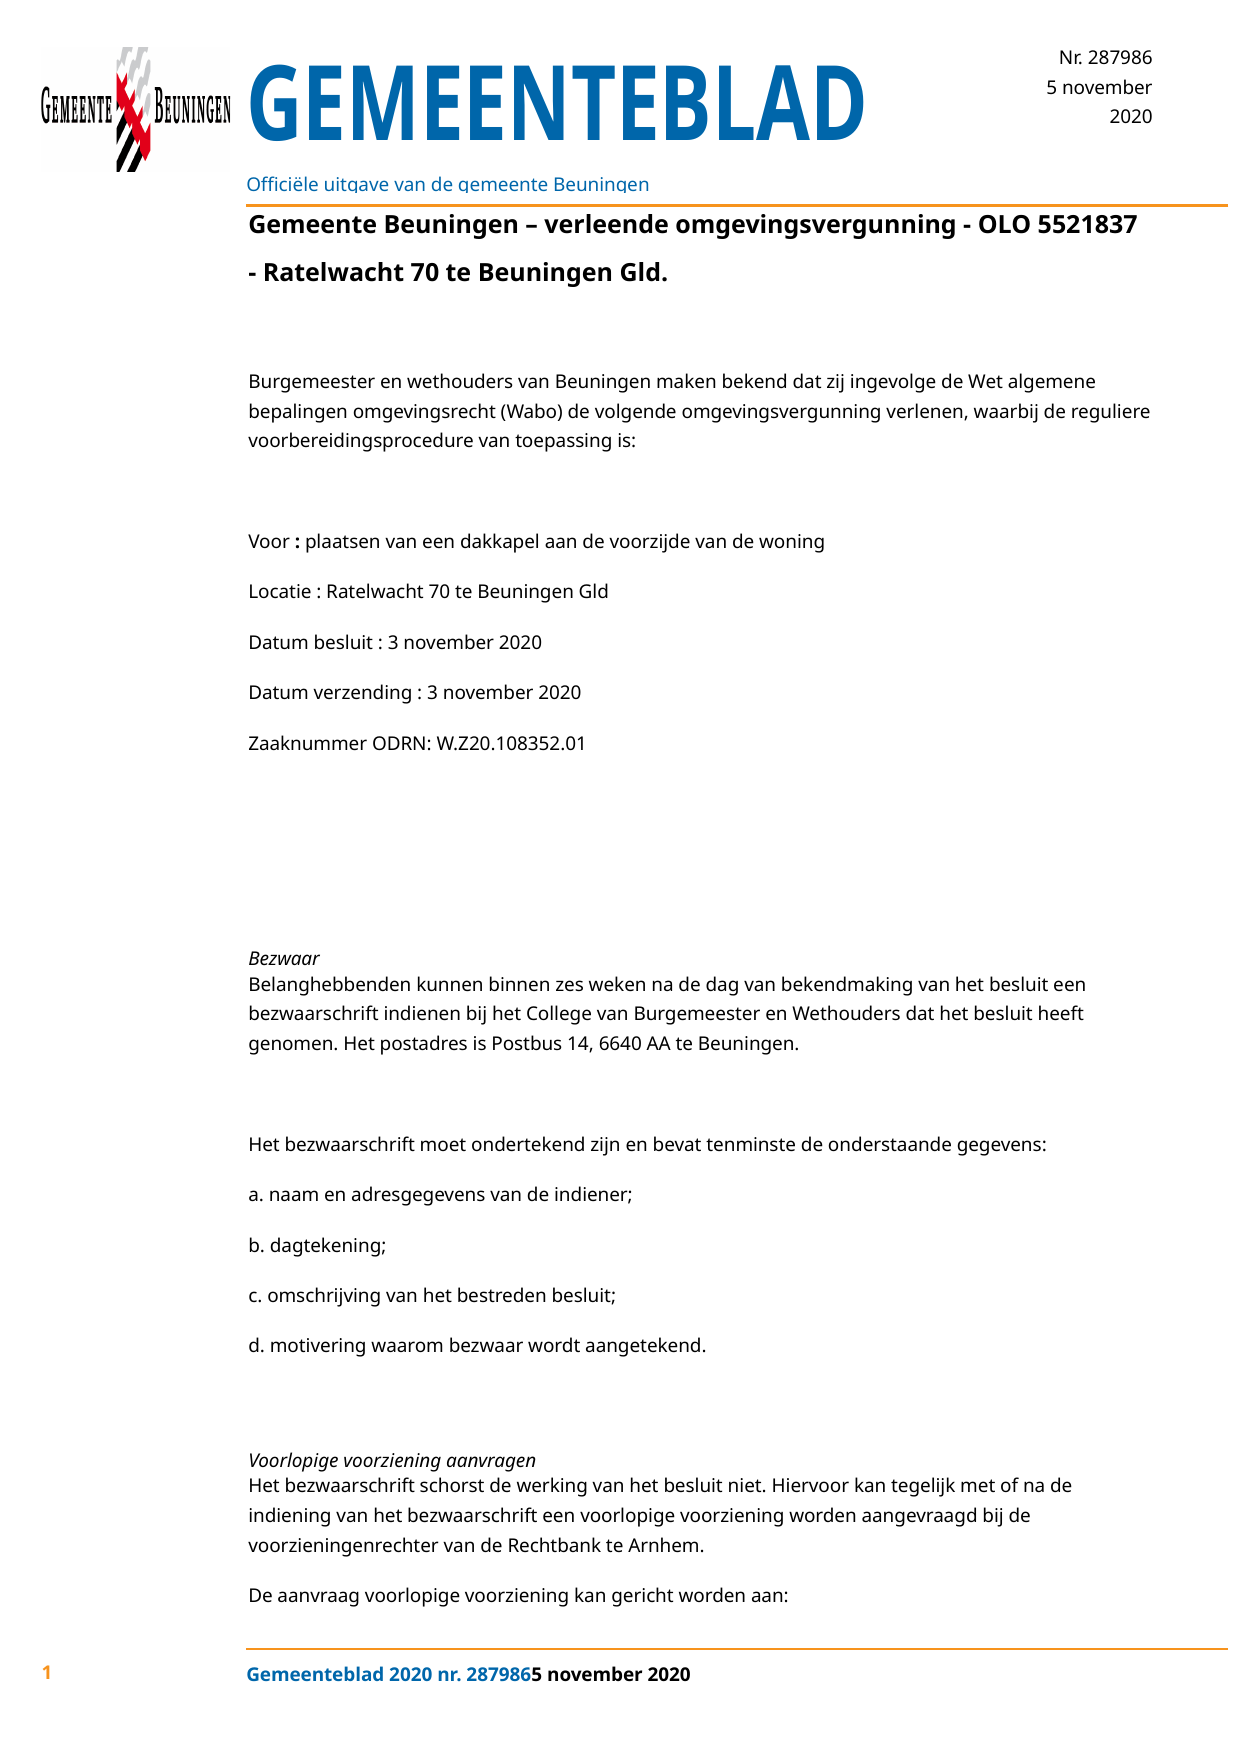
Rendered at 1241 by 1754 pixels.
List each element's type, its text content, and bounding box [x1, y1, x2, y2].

text Datum verzending : 3 november 2020 [248, 679, 1152, 705]
text De aanvraag voorlopige voorziening kan gericht worden aan: [248, 1582, 1152, 1608]
picture [41, 47, 231, 172]
text d. motivering waarom bezwaar wordt aangetekend. [248, 1333, 1152, 1358]
text Zaaknummer ODRN: W.Z20.108352.01 [248, 730, 1152, 756]
text Bezwaar [248, 945, 1152, 971]
text Het bezwaarschrift schorst de werking van het besluit niet. Hiervoor kan tegelijk met of na de indiening van het bezwaarschrift een voorlopige voorziening worden aangevraagd bij de voorzieningenrechter van de Rechtbank te Arnhem. [248, 1473, 1152, 1558]
text b. dagtekening; [248, 1232, 1152, 1257]
text a. naam en adresgegevens van de indiener; [248, 1181, 1152, 1207]
text Belanghebbenden kunnen binnen zes weken na de dag van bekendmaking van het besluit een bezwaarschrift indienen bij het College van Burgemeester en Wethouders dat het besluit heeft genomen. Het postadres is Postbus 14, 6640 AA te Beuningen. [248, 971, 1152, 1056]
text c. omschrijving van het bestreden besluit; [248, 1282, 1152, 1308]
text Voorlopige voorziening aanvragen [248, 1447, 1152, 1473]
text Het bezwaarschrift moet ondertekend zijn en bevat tenminste de onderstaande gegevens: [248, 1131, 1152, 1157]
text Voor : plaatsen van een dakkapel aan de voorzijde van de woning [248, 528, 1152, 554]
text Locatie : Ratelwacht 70 te Beuningen Gld [248, 579, 1152, 604]
text Burgemeester en wethouders van Beuningen maken bekend dat zij ingevolge de Wet algemene bepalingen omgevingsrecht (Wabo) de volgende omgevingsvergunning verlenen, waarbij de reguliere voorbereidingsprocedure van toepassing is: [248, 368, 1152, 453]
text Datum besluit : 3 november 2020 [248, 629, 1152, 655]
text Gemeente Beuningen – verleende omgevingsvergunning - OLO 5521837 - Ratelwacht 70 te Beuningen Gld. [248, 207, 1152, 288]
